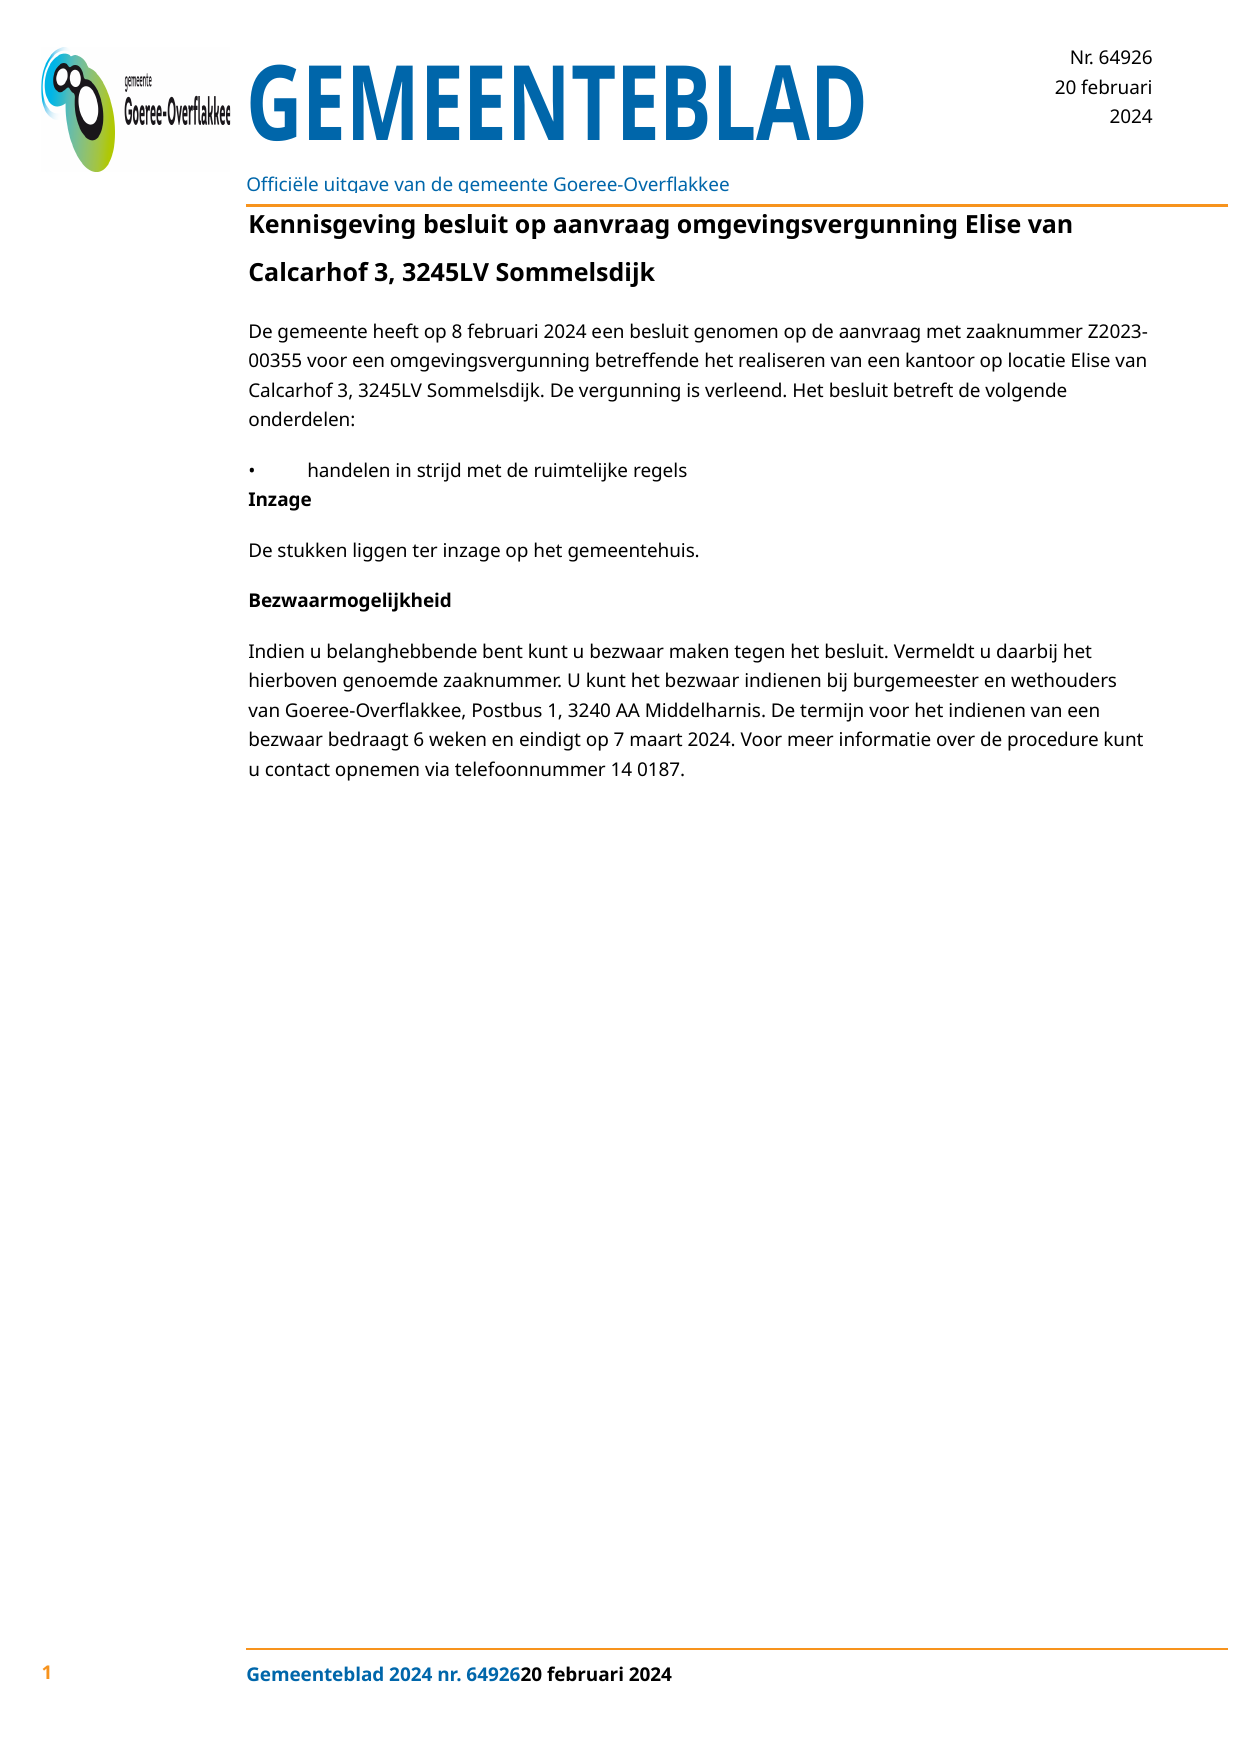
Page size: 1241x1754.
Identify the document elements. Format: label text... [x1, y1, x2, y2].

text Kennisgeving besluit op aanvraag omgevingsvergunning Elise van Calcarhof 3, 3245LV Sommelsdijk [248, 207, 1152, 288]
text Bezwaarmogelijkheid [248, 587, 1152, 613]
text Inzage [248, 487, 1152, 512]
text Indien u belanghebbende bent kunt u bezwaar maken tegen het besluit. Vermeldt u daarbij het hierboven genoemde zaaknummer. U kunt het bezwaar indienen bij burgemeester en wethouders van Goeree-Overflakkee, Postbus 1, 3240 AA Middelharnis. De termijn voor het indienen van een bezwaar bedraagt 6 weken en eindigt op 7 maart 2024. Voor meer informatie over de procedure kunt u contact opnemen via telefoonnummer 14 0187. [248, 638, 1152, 782]
list handelen in strijd met de ruimtelijke regels [248, 457, 1152, 483]
picture [41, 47, 231, 172]
text De stukken liggen ter inzage op het gemeentehuis. [248, 537, 1152, 563]
text De gemeente heeft op 8 februari 2024 een besluit genomen op de aanvraag met zaaknummer Z2023-00355 voor een omgevingsvergunning betreffende het realiseren van een kantoor op locatie Elise van Calcarhof 3, 3245LV Sommelsdijk. De vergunning is verleend. Het besluit betreft de volgende onderdelen: [248, 318, 1152, 432]
